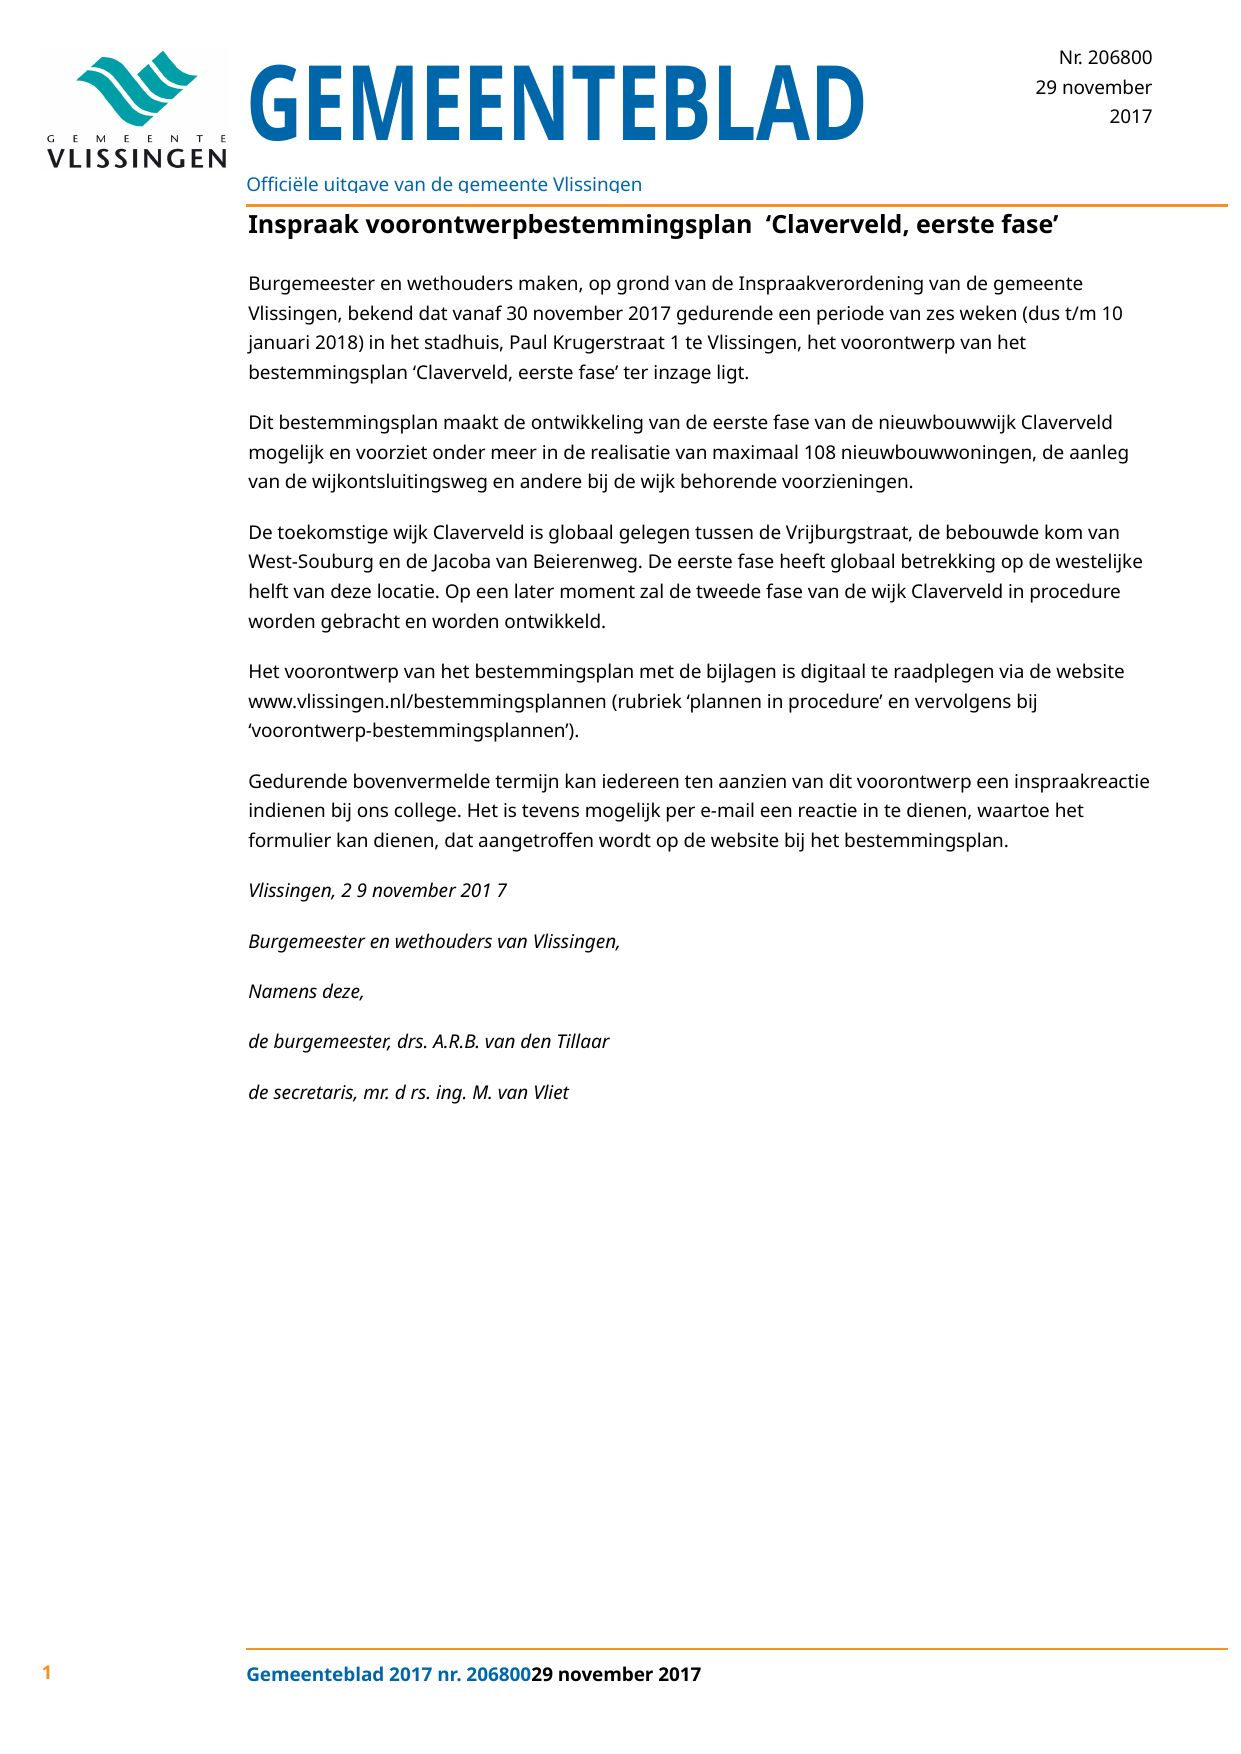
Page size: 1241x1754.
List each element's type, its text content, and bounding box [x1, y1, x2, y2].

text Vlissingen, 2 9 november 201 7 [248, 877, 1152, 903]
text de secretaris, mr. d rs. ing. M. van Vliet [248, 1079, 1152, 1105]
text Inspraak voorontwerpbestemmingsplan ‘Claverveld, eerste fase’ [248, 207, 1152, 241]
text Burgemeester en wethouders van Vlissingen, [248, 928, 1152, 953]
text De toekomstige wijk Claverveld is globaal gelegen tussen de Vrijburgstraat, de bebouwde kom van West-Souburg en de Jacoba van Beierenweg. De eerste fase heeft globaal betrekking op de westelijke helft van deze locatie. Op een later moment zal de tweede fase van de wijk Claverveld in procedure worden gebracht en worden ontwikkeld. [248, 519, 1152, 633]
text Gedurende bovenvermelde termijn kan iedereen ten aanzien van dit voorontwerp een inspraakreactie indienen bij ons college. Het is tevens mogelijk per e-mail een reactie in te dienen, waartoe het formulier kan dienen, dat aangetroffen wordt op de website bij het bestemmingsplan. [248, 768, 1152, 853]
text Dit bestemmingsplan maakt de ontwikkeling van de eerste fase van de nieuwbouwwijk Claverveld mogelijk en voorziet onder meer in de realisatie van maximaal 108 nieuwbouwwoningen, de aanleg van de wijkontsluitingsweg en andere bij de wijk behorende voorzieningen. [248, 409, 1152, 494]
text Burgemeester en wethouders maken, op grond van de Inspraakverordening van de gemeente Vlissingen, bekend dat vanaf 30 november 2017 gedurende een periode van zes weken (dus t/m 10 januari 2018) in het stadhuis, Paul Krugerstraat 1 te Vlissingen, het voorontwerp van het bestemmingsplan ‘Claverveld, eerste fase’ ter inzage ligt. [248, 270, 1152, 385]
text de burgemeester, drs. A.R.B. van den Tillaar [248, 1029, 1152, 1054]
text Het voorontwerp van het bestemmingsplan met de bijlagen is digitaal te raadplegen via de website www.vlissingen.nl/bestemmingsplannen (rubriek ‘plannen in procedure’ en vervolgens bij ‘voorontwerp-bestemmingsplannen’). [248, 658, 1152, 743]
picture [41, 47, 231, 172]
text Namens deze, [248, 978, 1152, 1004]
